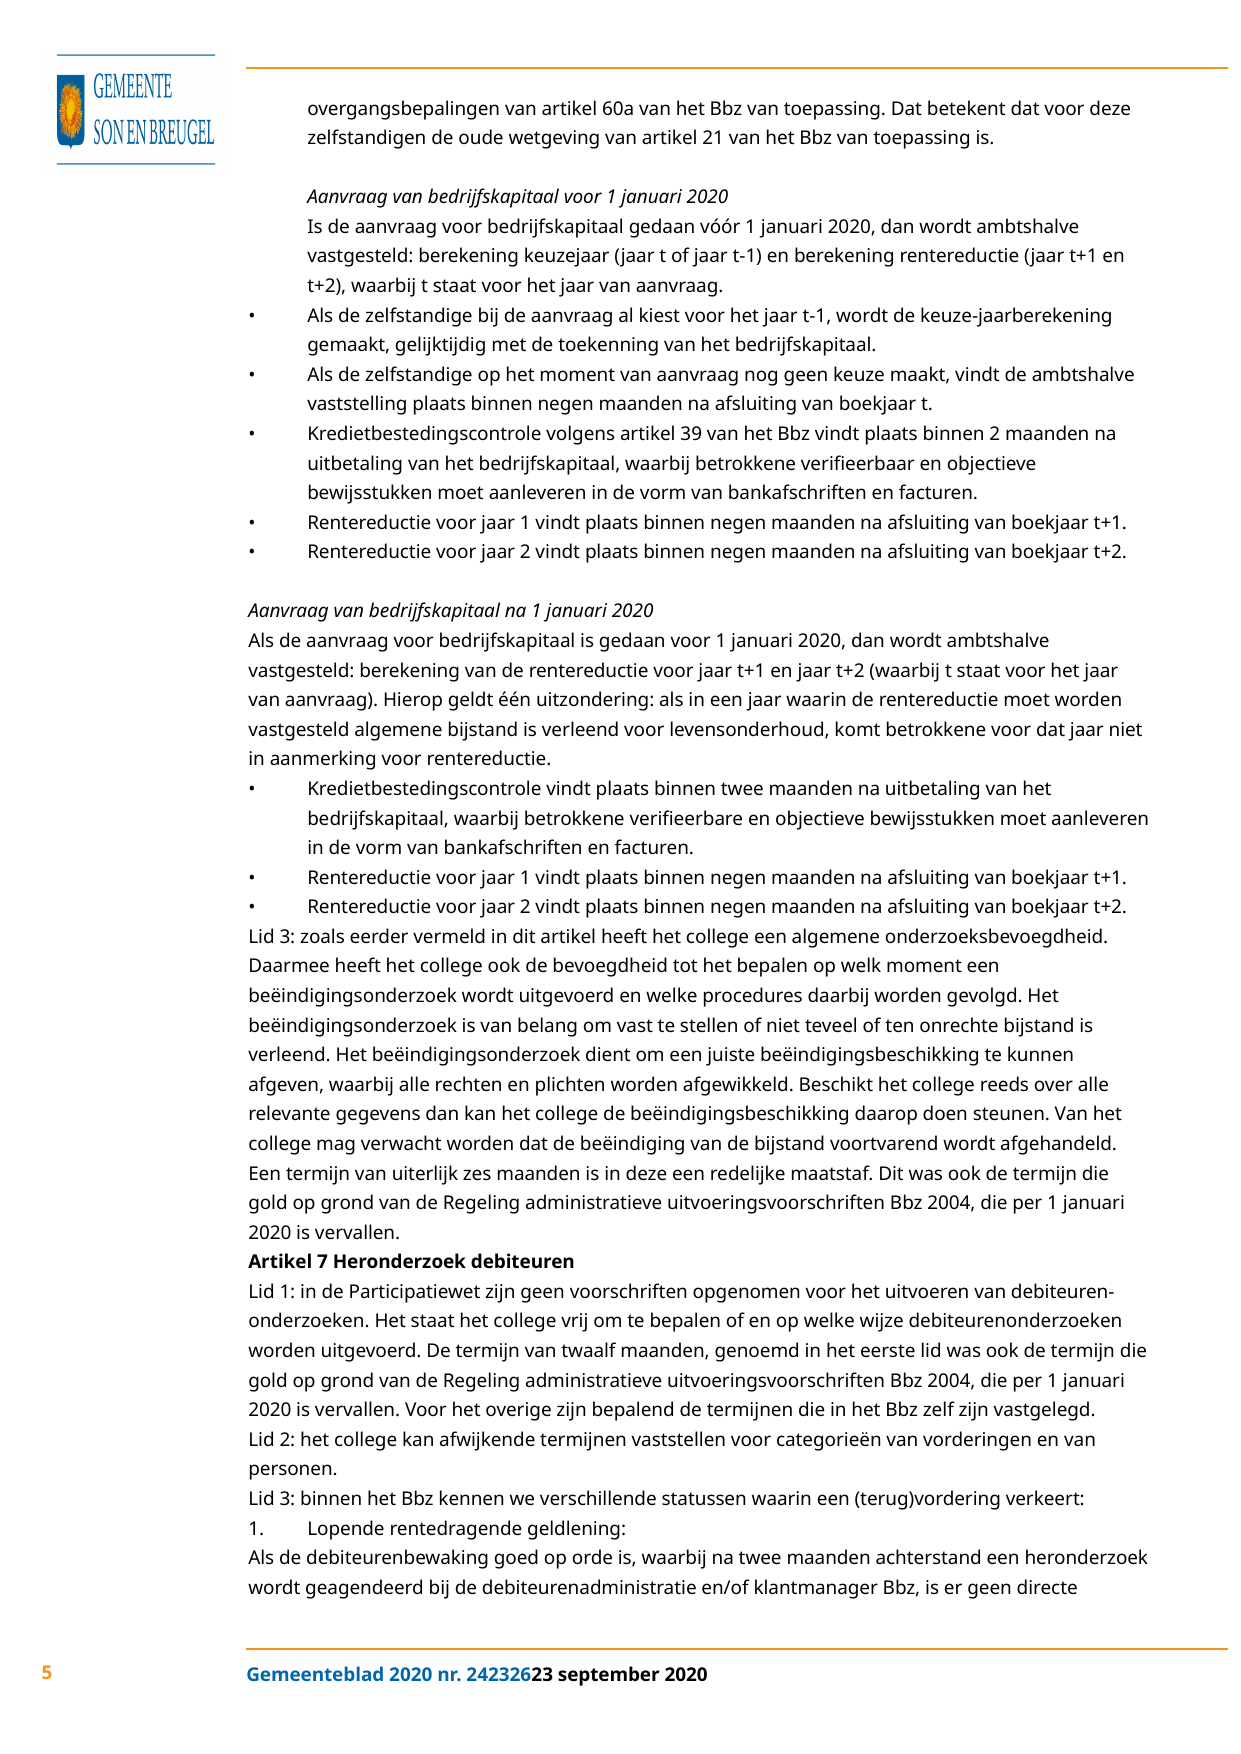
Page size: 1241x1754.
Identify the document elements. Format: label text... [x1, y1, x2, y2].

list Rentereductie voor jaar 1 vindt plaats binnen negen maanden na afsluiting van boekjaar t+1. [248, 509, 1152, 535]
list Is de aanvraag voor bedrijfskapitaal gedaan vóór 1 januari 2020, dan wordt ambtshalve vastgesteld: berekening keuzejaar (jaar t of jaar t-1) en berekening rentereductie (jaar t+1 en t+2), waarbij t staat voor het jaar van aanvraag. [248, 213, 1152, 298]
text Artikel 7 Heronderzoek debiteuren [248, 1248, 1152, 1274]
list overgangsbepalingen van artikel 60a van het Bbz van toepassing. Dat betekent dat voor deze zelfstandigen de oude wetgeving van artikel 21 van het Bbz van toepassing is. [248, 95, 1152, 150]
list Als de zelfstandige op het moment van aanvraag nog geen keuze maakt, vindt de ambtshalve vaststelling plaats binnen negen maanden na afsluiting van boekjaar t. [248, 361, 1152, 416]
list Rentereductie voor jaar 2 vindt plaats binnen negen maanden na afsluiting van boekjaar t+2. [248, 538, 1152, 564]
text Aanvraag van bedrijfskapitaal na 1 januari 2020 [248, 598, 1152, 623]
text Lid 3: zoals eerder vermeld in dit artikel heeft het college een algemene onderzoeksbevoegdheid. Daarmee heeft het college ook de bevoegdheid tot het bepalen op welk moment een beëindigingsonderzoek wordt uitgevoerd en welke procedures daarbij worden gevolgd. Het beëindigingsonderzoek is van belang om vast te stellen of niet teveel of ten onrechte bijstand is verleend. Het beëindigingsonderzoek dient om een juiste beëindigingsbeschikking te kunnen afgeven, waarbij alle rechten en plichten worden afgewikkeld. Beschikt het college reeds over alle relevante gegevens dan kan het college de beëindigingsbeschikking daarop doen steunen. Van het college mag verwacht worden dat de beëindiging van de bijstand voortvarend wordt afgehandeld. Een termijn van uiterlijk zes maanden is in deze een redelijke maatstaf. Dit was ook de termijn die gold op grond van de Regeling administratieve uitvoeringsvoorschriften Bbz 2004, die per 1 januari 2020 is vervallen. [248, 923, 1152, 1245]
text Lid 2: het college kan afwijkende termijnen vaststellen voor categorieën van vorderingen en van personen. [248, 1426, 1152, 1481]
text Lid 3: binnen het Bbz kennen we verschillende statussen waarin een (terug)vordering verkeert: [248, 1485, 1152, 1511]
list Aanvraag van bedrijfskapitaal voor 1 januari 2020 [248, 183, 1152, 209]
text Als de debiteurenbewaking goed op orde is, waarbij na twee maanden achterstand een heronderzoek wordt geagendeerd bij de debiteurenadministratie en/of klantmanager Bbz, is er geen directe [248, 1544, 1152, 1600]
picture [41, 47, 231, 172]
list Lopende rentedragende geldlening: [248, 1515, 1152, 1541]
text Lid 1: in de Participatiewet zijn geen voorschriften opgenomen voor het uitvoeren van debiteuren-onderzoeken. Het staat het college vrij om te bepalen of en op welke wijze debiteurenonderzoeken worden uitgevoerd. De termijn van twaalf maanden, genoemd in het eerste lid was ook de termijn die gold op grond van de Regeling administratieve uitvoeringsvoorschriften Bbz 2004, die per 1 januari 2020 is vervallen. Voor het overige zijn bepalend de termijnen die in het Bbz zelf zijn vastgelegd. [248, 1278, 1152, 1422]
list Kredietbestedingscontrole vindt plaats binnen twee maanden na uitbetaling van het bedrijfskapitaal, waarbij betrokkene verifieerbare en objectieve bewijsstukken moet aanleveren in de vorm van bankafschriften en facturen. [248, 775, 1152, 860]
list Kredietbestedingscontrole volgens artikel 39 van het Bbz vindt plaats binnen 2 maanden na uitbetaling van het bedrijfskapitaal, waarbij betrokkene verifieerbaar en objectieve bewijsstukken moet aanleveren in de vorm van bankafschriften en facturen. [248, 420, 1152, 505]
list Rentereductie voor jaar 2 vindt plaats binnen negen maanden na afsluiting van boekjaar t+2. [248, 893, 1152, 919]
text Als de aanvraag voor bedrijfskapitaal is gedaan voor 1 januari 2020, dan wordt ambtshalve vastgesteld: berekening van de rentereductie voor jaar t+1 en jaar t+2 (waarbij t staat voor het jaar van aanvraag). Hierop geldt één uitzondering: als in een jaar waarin de rentereductie moet worden vastgesteld algemene bijstand is verleend voor levensonderhoud, komt betrokkene voor dat jaar niet in aanmerking voor rentereductie. [248, 627, 1152, 771]
list Als de zelfstandige bij de aanvraag al kiest voor het jaar t-1, wordt de keuze-jaarberekening gemaakt, gelijktijdig met de toekenning van het bedrijfskapitaal. [248, 302, 1152, 357]
list Rentereductie voor jaar 1 vindt plaats binnen negen maanden na afsluiting van boekjaar t+1. [248, 864, 1152, 890]
